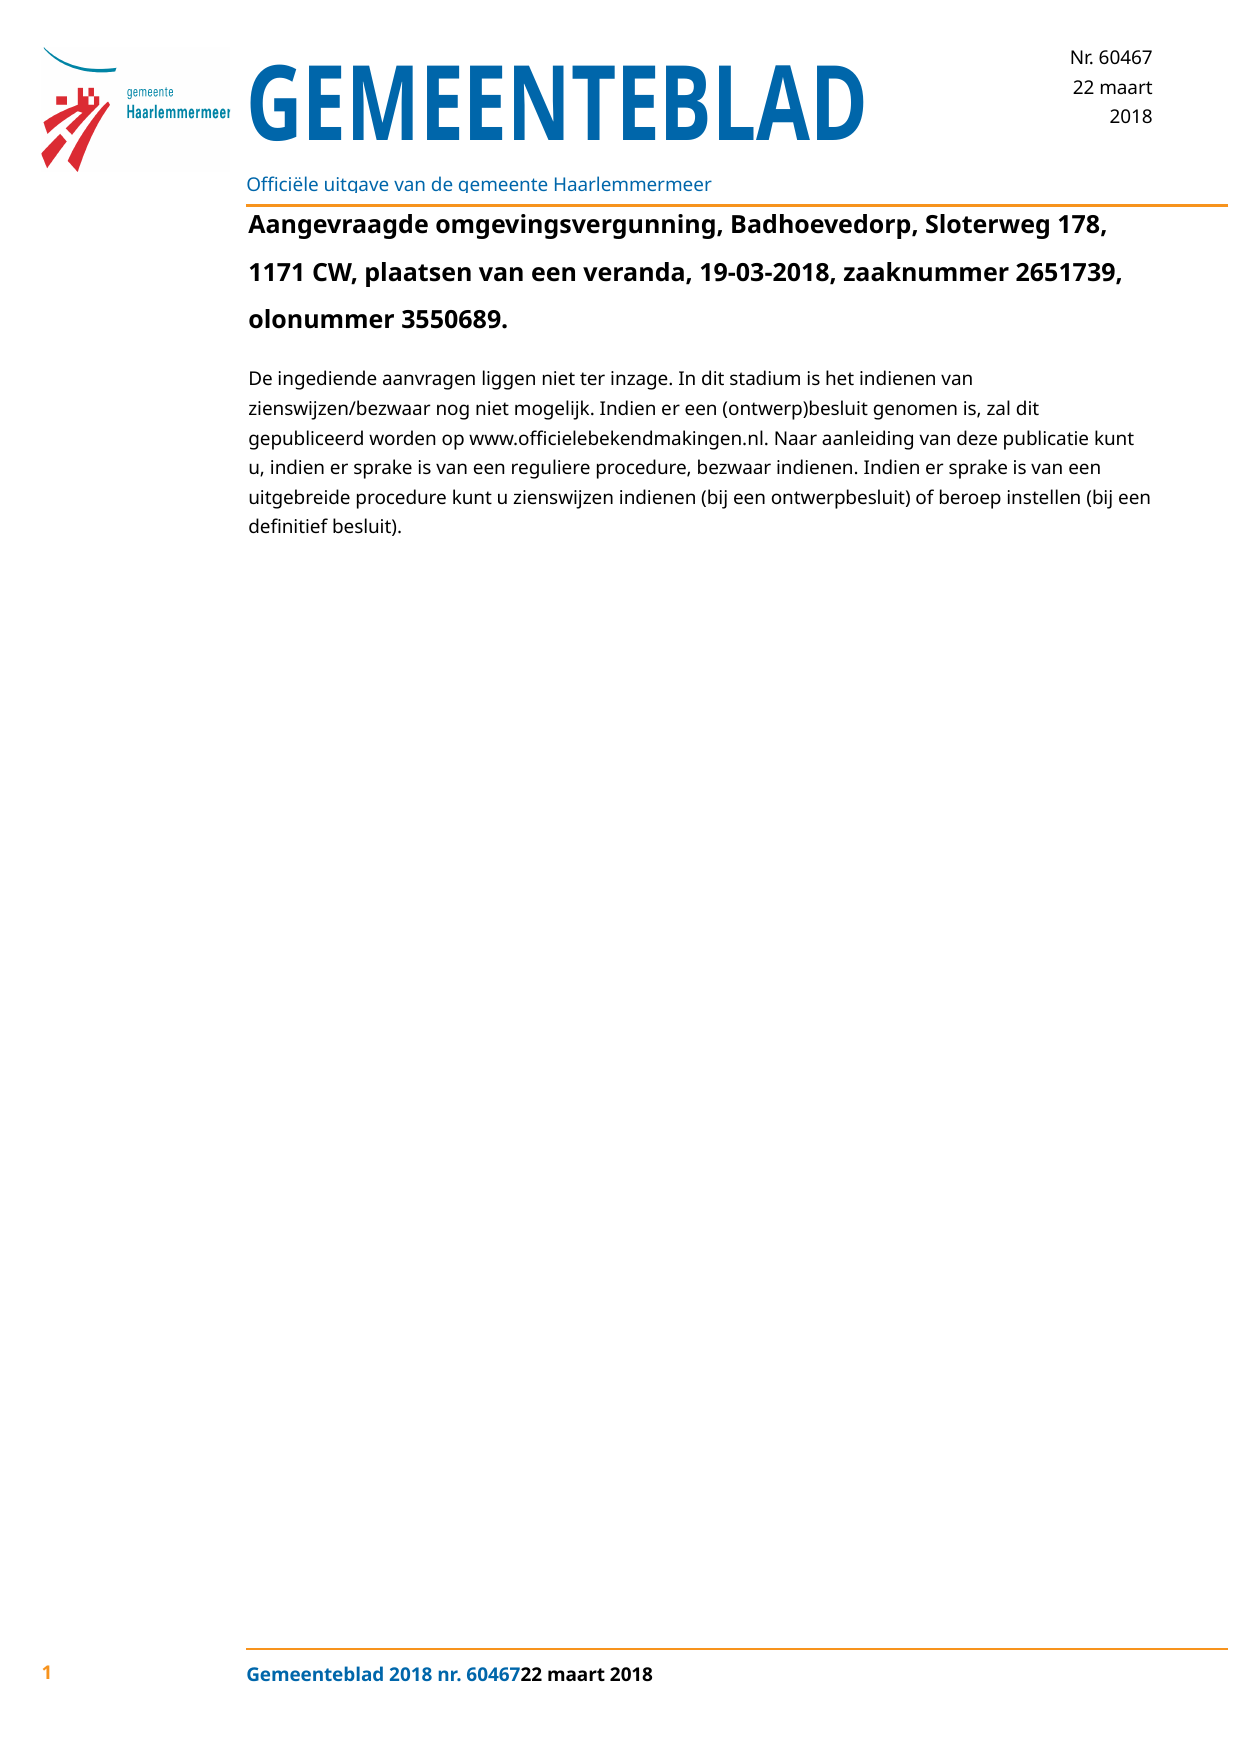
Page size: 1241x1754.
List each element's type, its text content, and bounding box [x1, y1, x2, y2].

text Aangevraagde omgevingsvergunning, Badhoevedorp, Sloterweg 178, 1171 CW, plaatsen van een veranda, 19-03-2018, zaaknummer 2651739, olonummer 3550689. [248, 207, 1152, 336]
text De ingediende aanvragen liggen niet ter inzage. In dit stadium is het indienen van zienswijzen/bezwaar nog niet mogelijk. Indien er een (ontwerp)besluit genomen is, zal dit gepubliceerd worden op www.officielebekendmakingen.nl. Naar aanleiding van deze publicatie kunt u, indien er sprake is van een reguliere procedure, bezwaar indienen. Indien er sprake is van een uitgebreide procedure kunt u zienswijzen indienen (bij een ontwerpbesluit) of beroep instellen (bij een definitief besluit). [248, 366, 1152, 539]
picture [41, 47, 231, 172]
